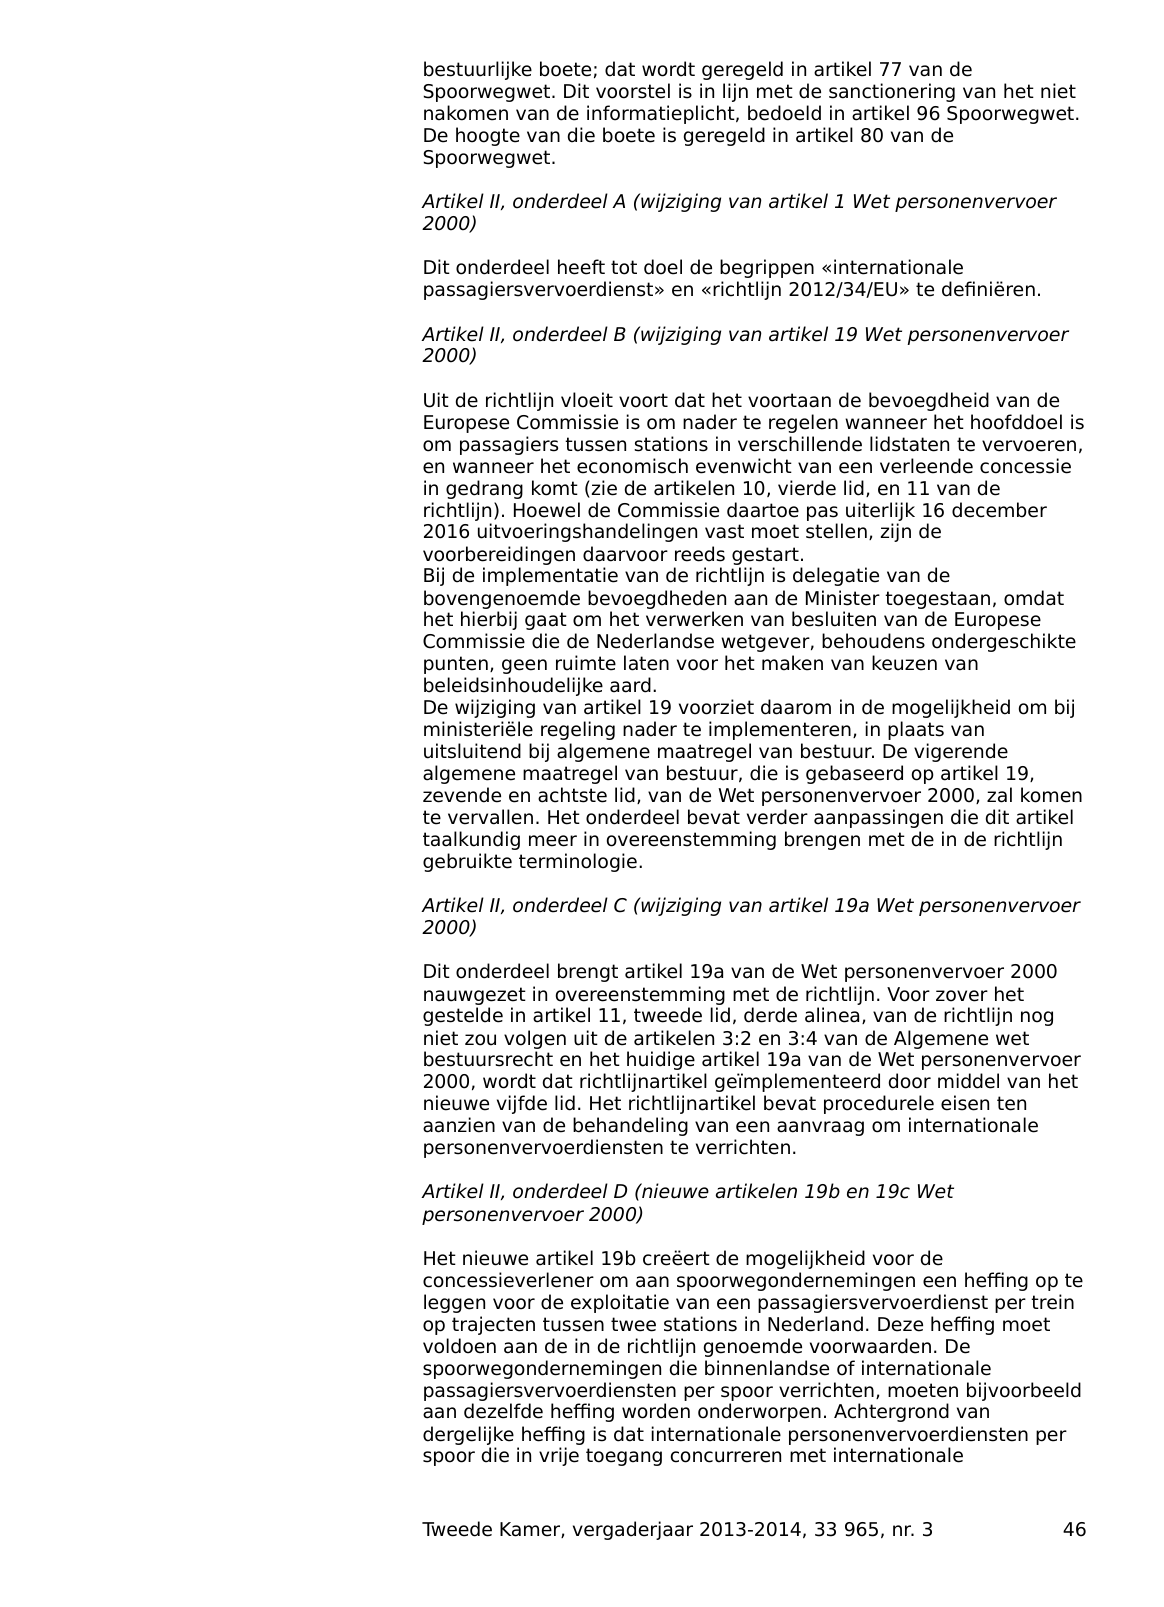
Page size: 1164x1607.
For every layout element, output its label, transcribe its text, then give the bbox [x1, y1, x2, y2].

subtitle Artikel II, onderdeel B (wijziging van artikel 19 Wet personenvervoer 2000) [422, 323, 1087, 367]
subtitle Artikel II, onderdeel D (nieuwe artikelen 19b en 19c Wet personenvervoer 2000) [422, 1181, 1087, 1225]
text Dit onderdeel heeft tot doel de begrippen «internationale passagiersvervoerdienst» en «richtlijn 2012/34/EU» te definiëren. [422, 257, 1087, 301]
text Bij de implementatie van de richtlijn is delegatie van de bovengenoemde bevoegdheden aan de Minister toegestaan, omdat het hierbij gaat om het verwerken van besluiten van de Europese Commissie die de Nederlandse wetgever, behoudens ondergeschikte punten, geen ruimte laten voor het maken van keuzen van beleidsinhoudelijke aard. [422, 565, 1087, 697]
subtitle Artikel II, onderdeel A (wijziging van artikel 1 Wet personenvervoer 2000) [422, 191, 1087, 235]
text Uit de richtlijn vloeit voort dat het voortaan de bevoegdheid van de Europese Commissie is om nader te regelen wanneer het hoofddoel is om passagiers tussen stations in verschillende lidstaten te vervoeren, en wanneer het economisch evenwicht van een verleende concessie in gedrang komt (zie de artikelen 10, vierde lid, en 11 van de richtlijn). Hoewel de Commissie daartoe pas uiterlijk 16 december 2016 uitvoeringshandelingen vast moet stellen, zijn de voorbereidingen daarvoor reeds gestart. [422, 389, 1087, 565]
text Dit onderdeel brengt artikel 19a van de Wet personenvervoer 2000 nauwgezet in overeenstemming met de richtlijn. Voor zover het gestelde in artikel 11, tweede lid, derde alinea, van de richtlijn nog niet zou volgen uit de artikelen 3:2 en 3:4 van de Algemene wet bestuursrecht en het huidige artikel 19a van de Wet personenvervoer 2000, wordt dat richtlijnartikel geïmplementeerd door middel van het nieuwe vijfde lid. Het richtlijnartikel bevat procedurele eisen ten aanzien van de behandeling van een aanvraag om internationale personenvervoerdiensten te verrichten. [422, 961, 1087, 1159]
text bestuurlijke boete; dat wordt geregeld in artikel 77 van de Spoorwegwet. Dit voorstel is in lijn met de sanctionering van het niet nakomen van de informatieplicht, bedoeld in artikel 96 Spoorwegwet. De hoogte van die boete is geregeld in artikel 80 van de Spoorwegwet. [422, 59, 1087, 169]
text De wijziging van artikel 19 voorziet daarom in de mogelijkheid om bij ministeriële regeling nader te implementeren, in plaats van uitsluitend bij algemene maatregel van bestuur. De vigerende algemene maatregel van bestuur, die is gebaseerd op artikel 19, zevende en achtste lid, van de Wet personenvervoer 2000, zal komen te vervallen. Het onderdeel bevat verder aanpassingen die dit artikel taalkundig meer in overeenstemming brengen met de in de richtlijn gebruikte terminologie. [422, 697, 1087, 873]
subtitle Artikel II, onderdeel C (wijziging van artikel 19a Wet personenvervoer 2000) [422, 895, 1087, 939]
text Het nieuwe artikel 19b creëert de mogelijkheid voor de concessieverlener om aan spoorwegondernemingen een heffing op te leggen voor de exploitatie van een passagiersvervoerdienst per trein op trajecten tussen twee stations in Nederland. Deze heffing moet voldoen aan de in de richtlijn genoemde voorwaarden. De spoorwegondernemingen die binnenlandse of internationale passagiersvervoerdiensten per spoor verrichten, moeten bijvoorbeeld aan dezelfde heffing worden onderworpen. Achtergrond van dergelijke heffing is dat internationale personenvervoerdiensten per spoor die in vrije toegang concurreren met internationale [422, 1248, 1087, 1467]
